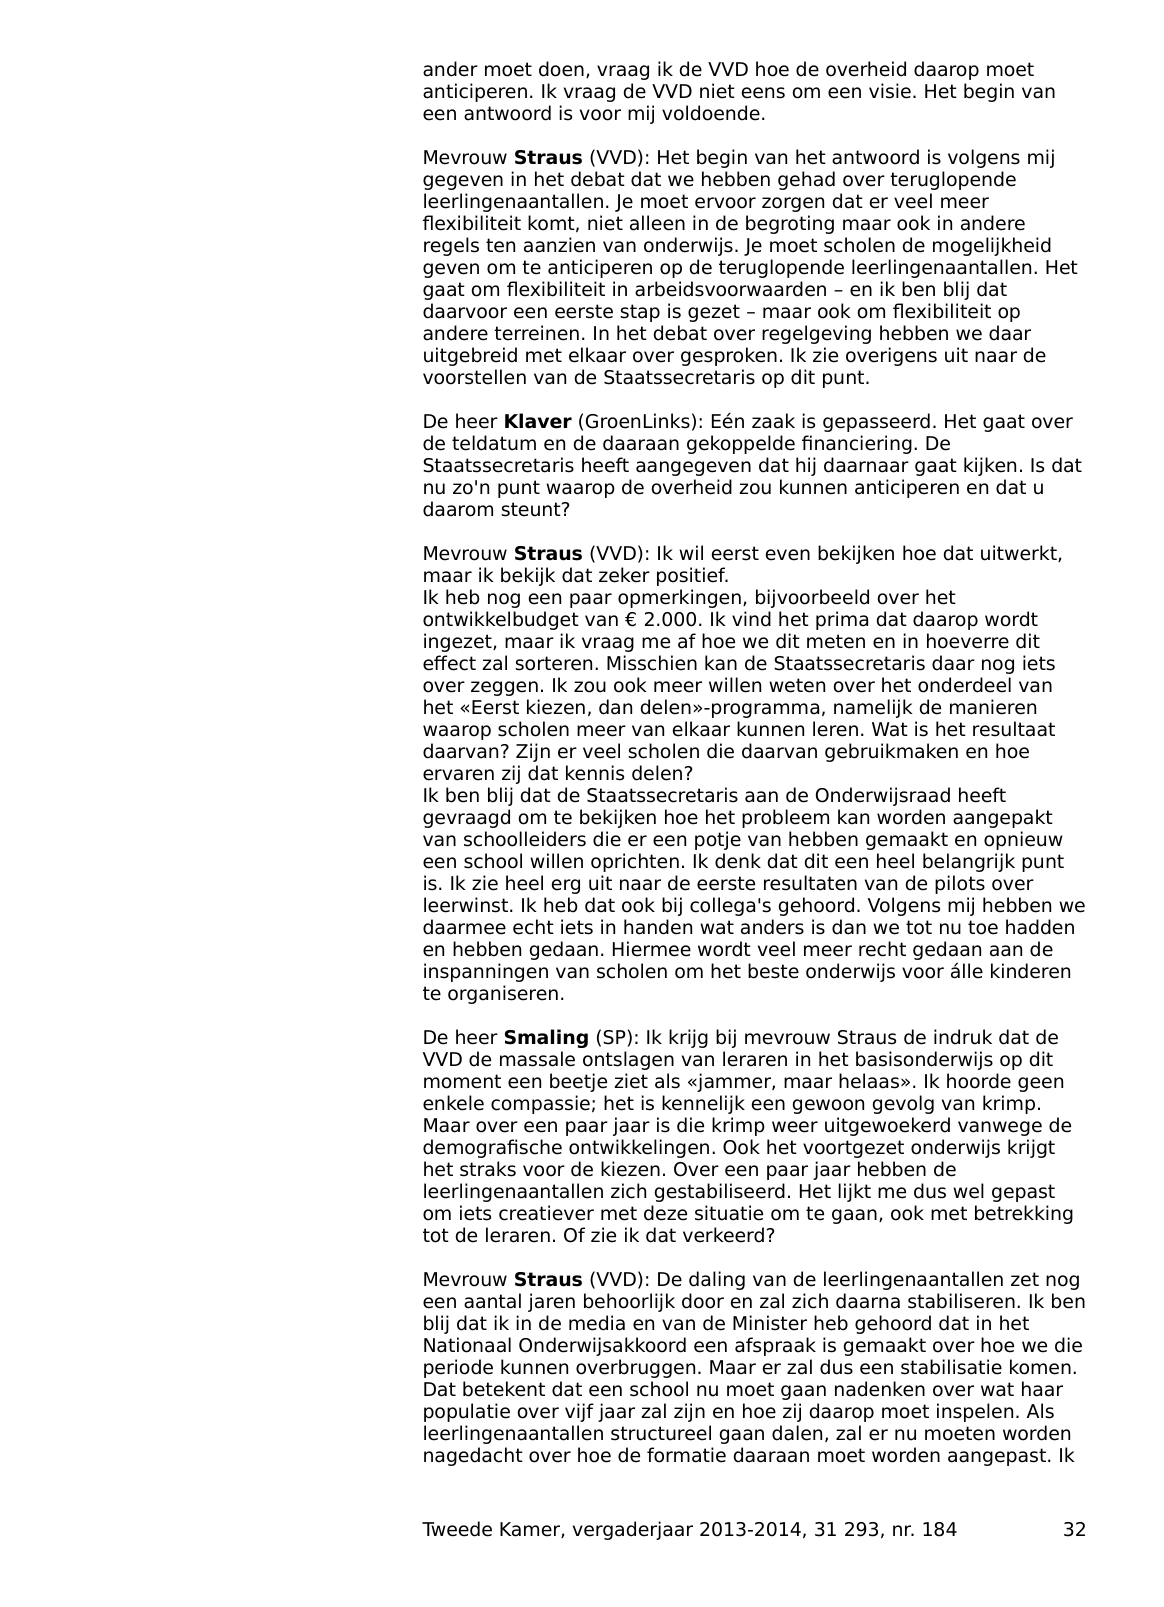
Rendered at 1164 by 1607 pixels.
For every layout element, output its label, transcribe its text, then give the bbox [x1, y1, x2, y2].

text De heer Smaling (SP): Ik krijg bij mevrouw Straus de indruk dat de VVD de massale ontslagen van leraren in het basisonderwijs op dit moment een beetje ziet als «jammer, maar helaas». Ik hoorde geen enkele compassie; het is kennelijk een gewoon gevolg van krimp. Maar over een paar jaar is die krimp weer uitgewoekerd vanwege de demografische ontwikkelingen. Ook het voortgezet onderwijs krijgt het straks voor de kiezen. Over een paar jaar hebben de leerlingenaantallen zich gestabiliseerd. Het lijkt me dus wel gepast om iets creatiever met deze situatie om te gaan, ook met betrekking tot de leraren. Of zie ik dat verkeerd? [422, 1027, 1087, 1247]
text De heer Klaver (GroenLinks): Eén zaak is gepasseerd. Het gaat over de teldatum en de daaraan gekoppelde financiering. De Staatssecretaris heeft aangegeven dat hij daarnaar gaat kijken. Is dat nu zo'n punt waarop de overheid zou kunnen anticiperen en dat u daarom steunt? [422, 411, 1087, 521]
text Ik ben blij dat de Staatssecretaris aan de Onderwijsraad heeft gevraagd om te bekijken hoe het probleem kan worden aangepakt van schoolleiders die er een potje van hebben gemaakt en opnieuw een school willen oprichten. Ik denk dat dit een heel belangrijk punt is. Ik zie heel erg uit naar de eerste resultaten van de pilots over leerwinst. Ik heb dat ook bij collega's gehoord. Volgens mij hebben we daarmee echt iets in handen wat anders is dan we tot nu toe hadden en hebben gedaan. Hiermee wordt veel meer recht gedaan aan de inspanningen van scholen om het beste onderwijs voor álle kinderen te organiseren. [422, 785, 1087, 1005]
text Mevrouw Straus (VVD): De daling van de leerlingenaantallen zet nog een aantal jaren behoorlijk door en zal zich daarna stabiliseren. Ik ben blij dat ik in de media en van de Minister heb gehoord dat in het Nationaal Onderwijsakkoord een afspraak is gemaakt over hoe we die periode kunnen overbruggen. Maar er zal dus een stabilisatie komen. Dat betekent dat een school nu moet gaan nadenken over wat haar populatie over vijf jaar zal zijn en hoe zij daarop moet inspelen. Als leerlingenaantallen structureel gaan dalen, zal er nu moeten worden nagedacht over hoe de formatie daaraan moet worden aangepast. Ik [422, 1269, 1087, 1467]
text Mevrouw Straus (VVD): Het begin van het antwoord is volgens mij gegeven in het debat dat we hebben gehad over teruglopende leerlingenaantallen. Je moet ervoor zorgen dat er veel meer flexibiliteit komt, niet alleen in de begroting maar ook in andere regels ten aanzien van onderwijs. Je moet scholen de mogelijkheid geven om te anticiperen op de teruglopende leerlingenaantallen. Het gaat om flexibiliteit in arbeidsvoorwaarden – en ik ben blij dat daarvoor een eerste stap is gezet – maar ook om flexibiliteit op andere terreinen. In het debat over regelgeving hebben we daar uitgebreid met elkaar over gesproken. Ik zie overigens uit naar de voorstellen van de Staatssecretaris op dit punt. [422, 147, 1087, 389]
text Ik heb nog een paar opmerkingen, bijvoorbeeld over het ontwikkelbudget van € 2.000. Ik vind het prima dat daarop wordt ingezet, maar ik vraag me af hoe we dit meten en in hoeverre dit effect zal sorteren. Misschien kan de Staatssecretaris daar nog iets over zeggen. Ik zou ook meer willen weten over het onderdeel van het «Eerst kiezen, dan delen»-programma, namelijk de manieren waarop scholen meer van elkaar kunnen leren. Wat is het resultaat daarvan? Zijn er veel scholen die daarvan gebruikmaken en hoe ervaren zij dat kennis delen? [422, 587, 1087, 785]
text ander moet doen, vraag ik de VVD hoe de overheid daarop moet anticiperen. Ik vraag de VVD niet eens om een visie. Het begin van een antwoord is voor mij voldoende. [422, 59, 1087, 125]
text Mevrouw Straus (VVD): Ik wil eerst even bekijken hoe dat uitwerkt, maar ik bekijk dat zeker positief. [422, 543, 1087, 587]
